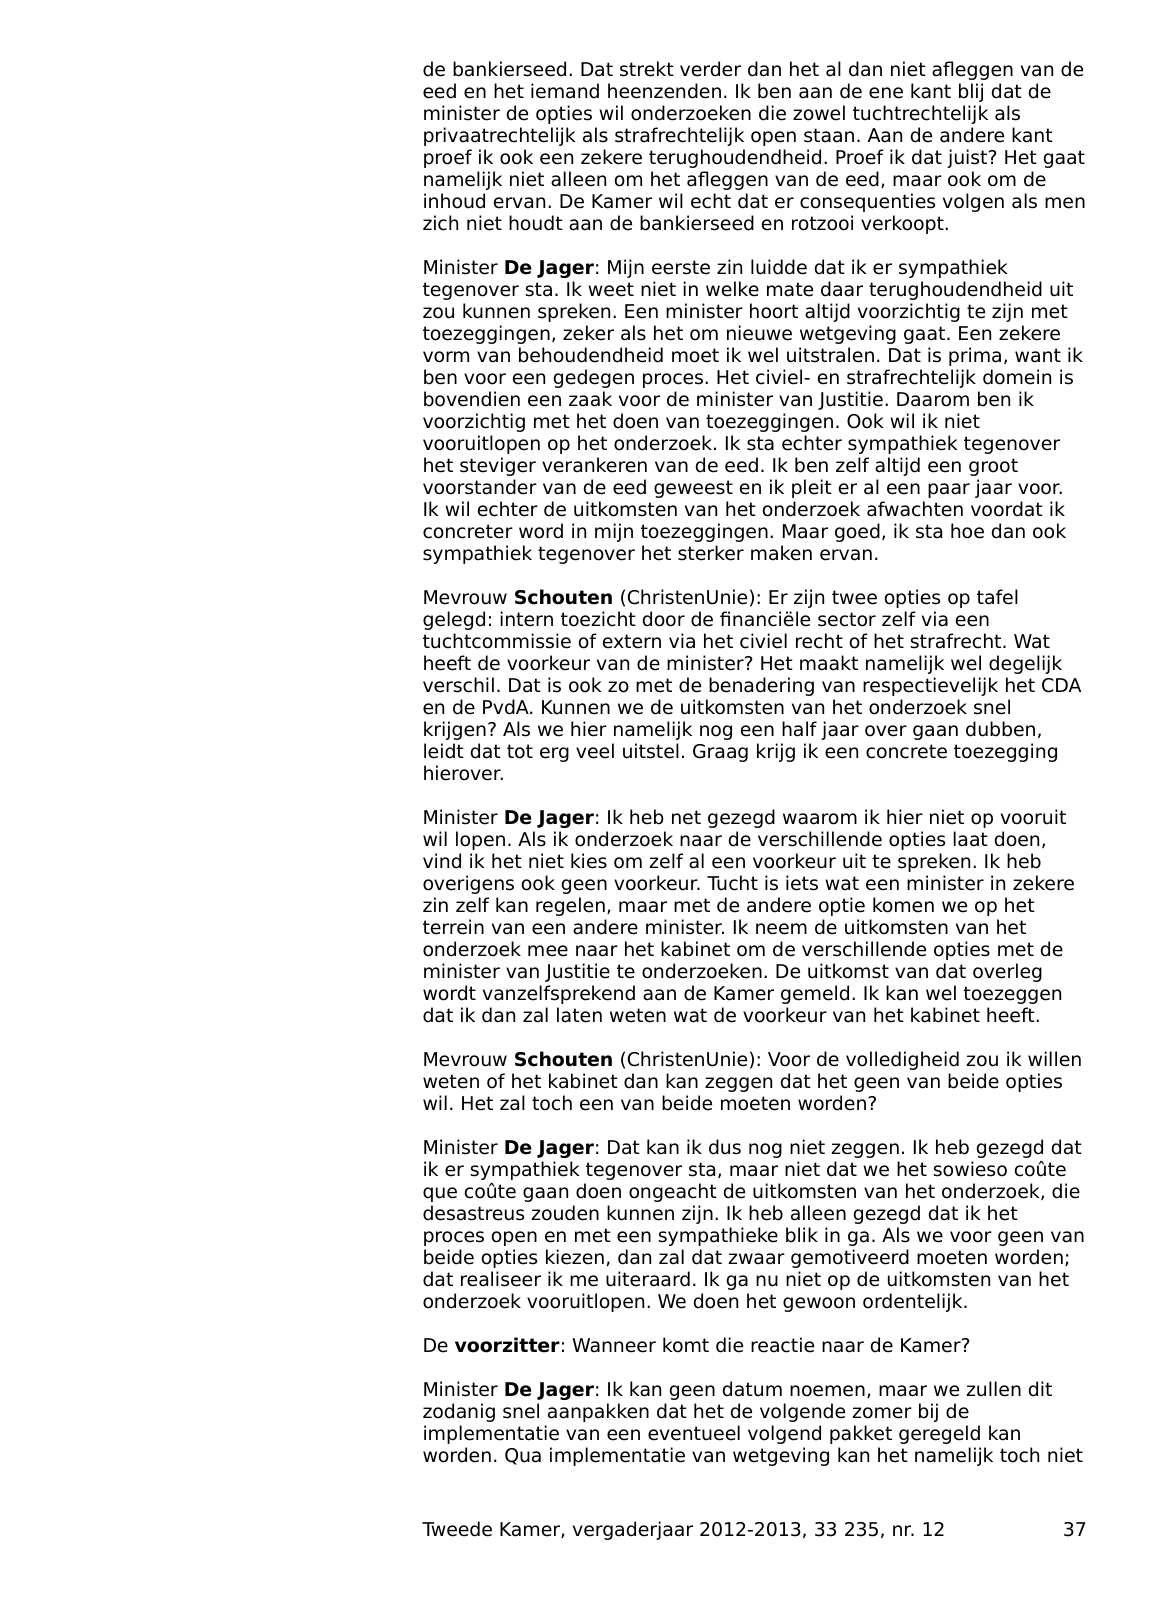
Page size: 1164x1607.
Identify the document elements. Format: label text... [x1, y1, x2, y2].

text Minister De Jager: Dat kan ik dus nog niet zeggen. Ik heb gezegd dat ik er sympathiek tegenover sta, maar niet dat we het sowieso coûte que coûte gaan doen ongeacht de uitkomsten van het onderzoek, die desastreus zouden kunnen zijn. Ik heb alleen gezegd dat ik het proces open en met een sympathieke blik in ga. Als we voor geen van beide opties kiezen, dan zal dat zwaar gemotiveerd moeten worden; dat realiseer ik me uiteraard. Ik ga nu niet op de uitkomsten van het onderzoek vooruitlopen. We doen het gewoon ordentelijk. [422, 1137, 1087, 1313]
text de bankierseed. Dat strekt verder dan het al dan niet afleggen van de eed en het iemand heenzenden. Ik ben aan de ene kant blij dat de minister de opties wil onderzoeken die zowel tuchtrechtelijk als privaatrechtelijk als strafrechtelijk open staan. Aan de andere kant proef ik ook een zekere terughoudendheid. Proef ik dat juist? Het gaat namelijk niet alleen om het afleggen van de eed, maar ook om de inhoud ervan. De Kamer wil echt dat er consequenties volgen als men zich niet houdt aan de bankierseed en rotzooi verkoopt. [422, 59, 1087, 235]
text De voorzitter: Wanneer komt die reactie naar de Kamer? [422, 1335, 1087, 1357]
text Minister De Jager: Ik kan geen datum noemen, maar we zullen dit zodanig snel aanpakken dat het de volgende zomer bij de implementatie van een eventueel volgend pakket geregeld kan worden. Qua implementatie van wetgeving kan het namelijk toch niet [422, 1379, 1087, 1467]
text Minister De Jager: Mijn eerste zin luidde dat ik er sympathiek tegenover sta. Ik weet niet in welke mate daar terughoudendheid uit zou kunnen spreken. Een minister hoort altijd voorzichtig te zijn met toezeggingen, zeker als het om nieuwe wetgeving gaat. Een zekere vorm van behoudendheid moet ik wel uitstralen. Dat is prima, want ik ben voor een gedegen proces. Het civiel- en strafrechtelijk domein is bovendien een zaak voor de minister van Justitie. Daarom ben ik voorzichtig met het doen van toezeggingen. Ook wil ik niet vooruitlopen op het onderzoek. Ik sta echter sympathiek tegenover het steviger verankeren van de eed. Ik ben zelf altijd een groot voorstander van de eed geweest en ik pleit er al een paar jaar voor. Ik wil echter de uitkomsten van het onderzoek afwachten voordat ik concreter word in mijn toezeggingen. Maar goed, ik sta hoe dan ook sympathiek tegenover het sterker maken ervan. [422, 257, 1087, 565]
text Mevrouw Schouten (ChristenUnie): Voor de volledigheid zou ik willen weten of het kabinet dan kan zeggen dat het geen van beide opties wil. Het zal toch een van beide moeten worden? [422, 1049, 1087, 1115]
text Minister De Jager: Ik heb net gezegd waarom ik hier niet op vooruit wil lopen. Als ik onderzoek naar de verschillende opties laat doen, vind ik het niet kies om zelf al een voorkeur uit te spreken. Ik heb overigens ook geen voorkeur. Tucht is iets wat een minister in zekere zin zelf kan regelen, maar met de andere optie komen we op het terrein van een andere minister. Ik neem de uitkomsten van het onderzoek mee naar het kabinet om de verschillende opties met de minister van Justitie te onderzoeken. De uitkomst van dat overleg wordt vanzelfsprekend aan de Kamer gemeld. Ik kan wel toezeggen dat ik dan zal laten weten wat de voorkeur van het kabinet heeft. [422, 807, 1087, 1027]
text Mevrouw Schouten (ChristenUnie): Er zijn twee opties op tafel gelegd: intern toezicht door de financiële sector zelf via een tuchtcommissie of extern via het civiel recht of het strafrecht. Wat heeft de voorkeur van de minister? Het maakt namelijk wel degelijk verschil. Dat is ook zo met de benadering van respectievelijk het CDA en de PvdA. Kunnen we de uitkomsten van het onderzoek snel krijgen? Als we hier namelijk nog een half jaar over gaan dubben, leidt dat tot erg veel uitstel. Graag krijg ik een concrete toezegging hierover. [422, 587, 1087, 785]
